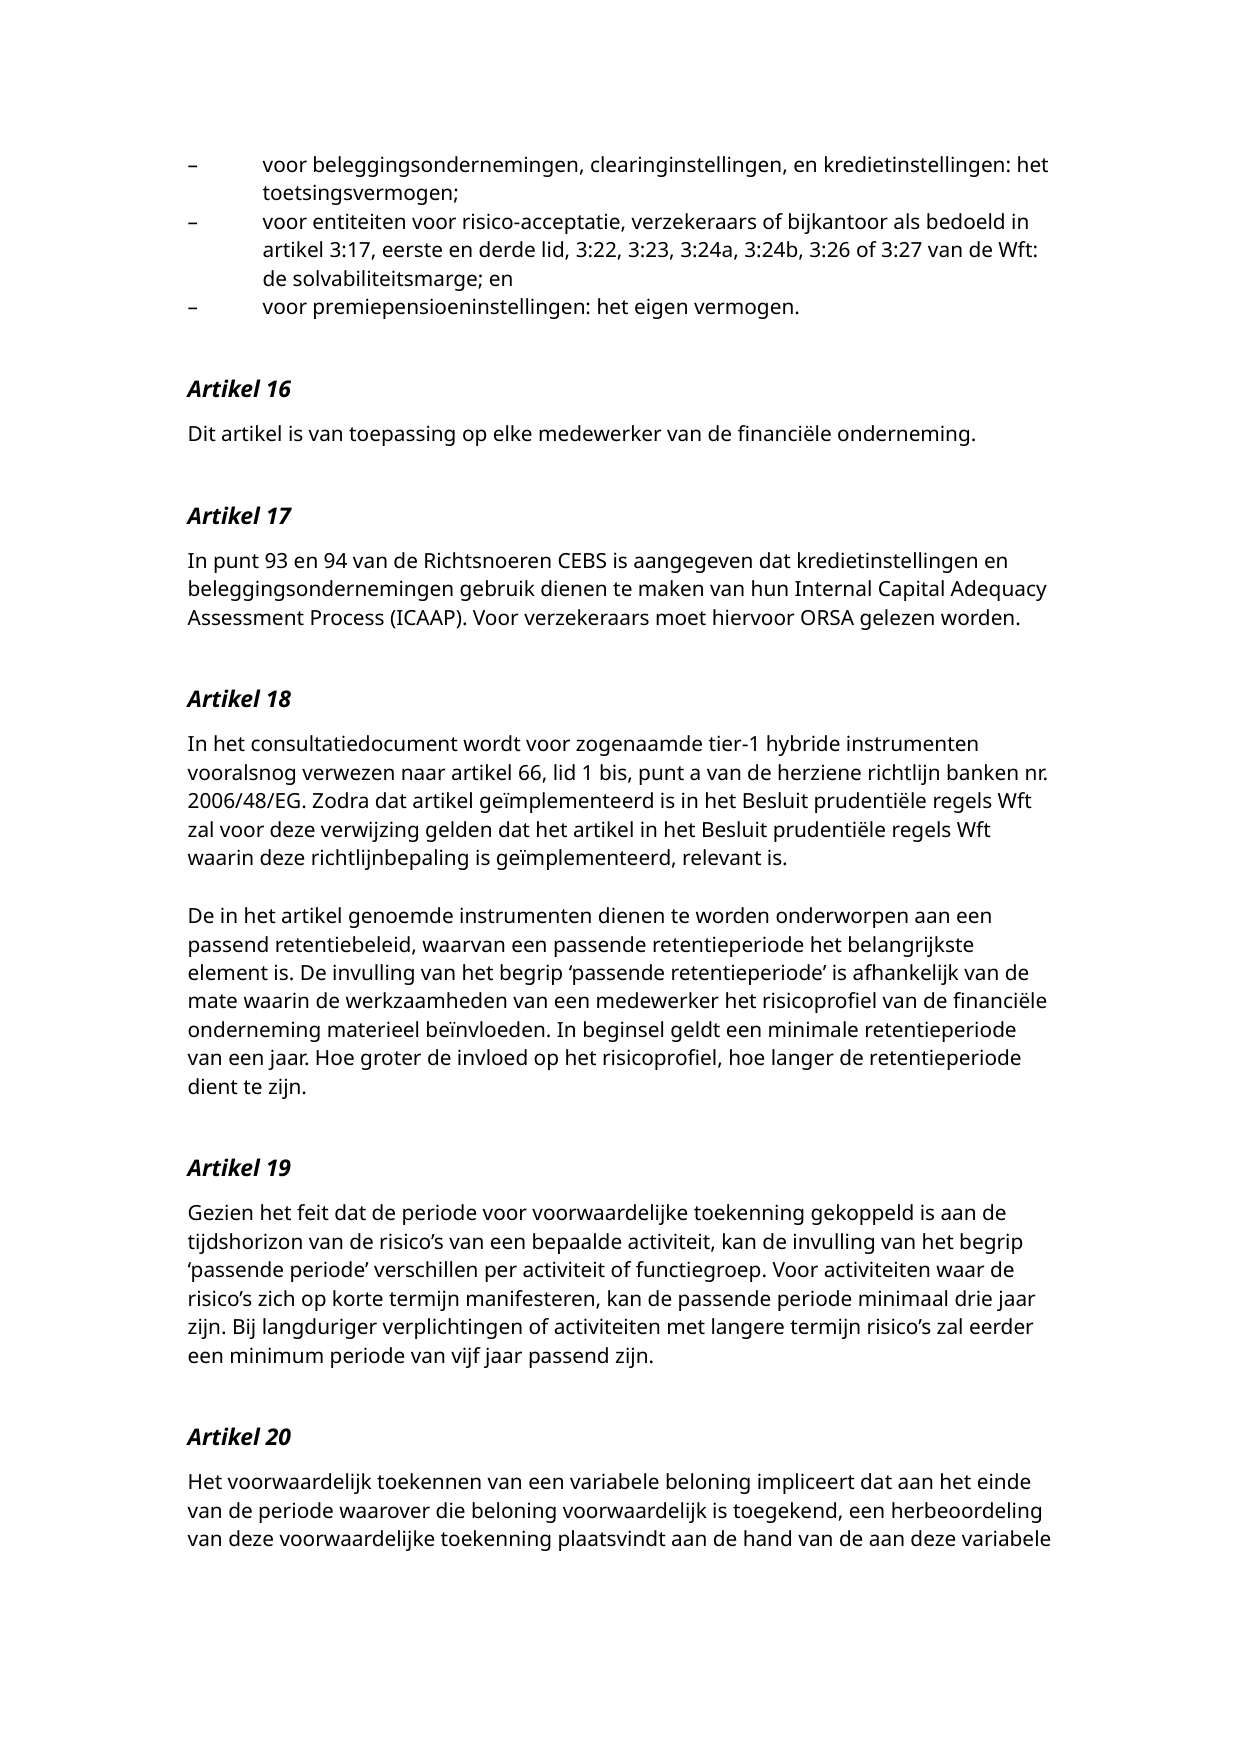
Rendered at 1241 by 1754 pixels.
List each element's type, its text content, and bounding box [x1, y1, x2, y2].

text In punt 93 en 94 van de Richtsnoeren CEBS is aangegeven dat kredietinstellingen en beleggingsondernemingen gebruik dienen te maken van hun Internal Capital Adequacy Assessment Process (ICAAP). Voor verzekeraars moet hiervoor ORSA gelezen worden. [187, 546, 1053, 631]
list voor premiepensioeninstellingen: het eigen vermogen. [187, 292, 1053, 321]
list voor entiteiten voor risico-acceptatie, verzekeraars of bijkantoor als bedoeld in artikel 3:17, eerste en derde lid, 3:22, 3:23, 3:24a, 3:24b, 3:26 of 3:27 van de Wft: de solvabiliteitsmarge; en [187, 207, 1053, 292]
text Gezien het feit dat de periode voor voorwaardelijke toekenning gekoppeld is aan de tijdshorizon van de risico’s van een bepaalde activiteit, kan de invulling van het begrip ‘passende periode’ verschillen per activiteit of functiegroep. Voor activiteiten waar de risico’s zich op korte termijn manifesteren, kan de passende periode minimaal drie jaar zijn. Bij langduriger verplichtingen of activiteiten met langere termijn risico’s zal eerder een minimum periode van vijf jaar passend zijn. [187, 1198, 1053, 1369]
text De in het artikel genoemde instrumenten dienen te worden onderworpen aan een passend retentiebeleid, waarvan een passende retentieperiode het belangrijkste element is. De invulling van het begrip ‘passende retentieperiode’ is afhankelijk van de mate waarin de werkzaamheden van een medewerker het risicoprofiel van de financiële onderneming materieel beïnvloeden. In beginsel geldt een minimale retentieperiode van een jaar. Hoe groter de invloed op het risicoprofiel, hoe langer de retentieperiode dient te zijn. [187, 901, 1053, 1100]
text Het voorwaardelijk toekennen van een variabele beloning impliceert dat aan het einde van de periode waarover die beloning voorwaardelijk is toegekend, een herbeoordeling van deze voorwaardelijke toekenning plaatsvindt aan de hand van de aan deze variabele [187, 1467, 1053, 1553]
subtitle Artikel 17 [187, 500, 1053, 531]
subtitle Artikel 18 [187, 683, 1053, 714]
subtitle Artikel 20 [187, 1421, 1053, 1452]
subtitle Artikel 16 [187, 373, 1053, 404]
text In het consultatiedocument wordt voor zogenaamde tier-1 hybride instrumenten vooralsnog verwezen naar artikel 66, lid 1 bis, punt a van de herziene richtlijn banken nr. 2006/48/EG. Zodra dat artikel geïmplementeerd is in het Besluit prudentiële regels Wft zal voor deze verwijzing gelden dat het artikel in het Besluit prudentiële regels Wft waarin deze richtlijnbepaling is geïmplementeerd, relevant is. [187, 729, 1053, 872]
text Dit artikel is van toepassing op elke medewerker van de financiële onderneming. [187, 419, 1053, 448]
subtitle Artikel 19 [187, 1152, 1053, 1183]
list voor beleggingsondernemingen, clearinginstellingen, en kredietinstellingen: het toetsingsvermogen; [187, 150, 1053, 207]
